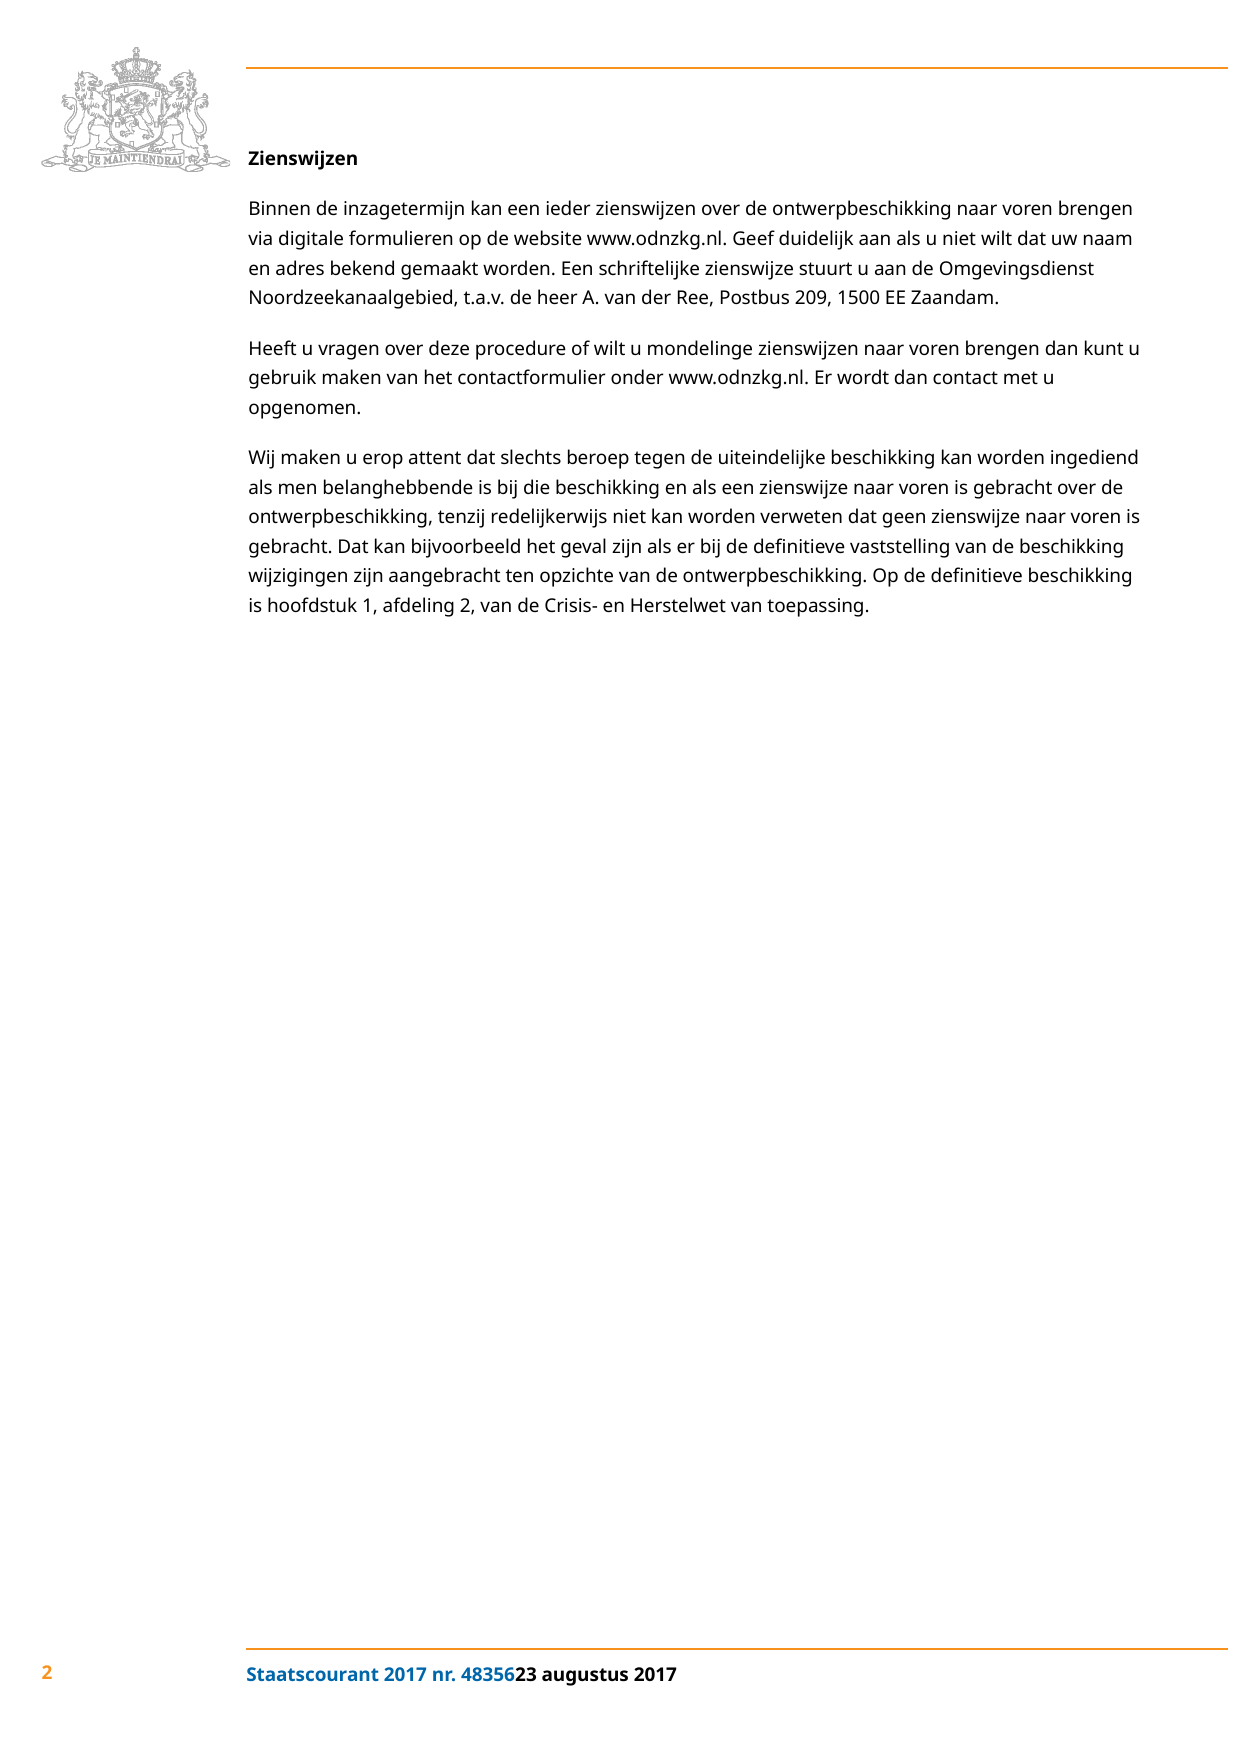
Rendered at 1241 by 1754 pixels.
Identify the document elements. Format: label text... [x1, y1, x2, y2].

text Zienswijzen [248, 145, 1152, 171]
text Heeft u vragen over deze procedure of wilt u mondelinge zienswijzen naar voren brengen dan kunt u gebruik maken van het contactformulier onder www.odnzkg.nl. Er wordt dan contact met u opgenomen. [248, 335, 1152, 420]
picture [41, 47, 231, 172]
text Binnen de inzagetermijn kan een ieder zienswijzen over de ontwerpbeschikking naar voren brengen via digitale formulieren op de website www.odnzkg.nl. Geef duidelijk aan als u niet wilt dat uw naam en adres bekend gemaakt worden. Een schriftelijke zienswijze stuurt u aan de Omgevingsdienst Noordzeekanaalgebied, t.a.v. de heer A. van der Ree, Postbus 209, 1500 EE Zaandam. [248, 196, 1152, 310]
text Wij maken u erop attent dat slechts beroep tegen de uiteindelijke beschikking kan worden ingediend als men belanghebbende is bij die beschikking en als een zienswijze naar voren is gebracht over de ontwerpbeschikking, tenzij redelijkerwijs niet kan worden verweten dat geen zienswijze naar voren is gebracht. Dat kan bijvoorbeeld het geval zijn als er bij de definitieve vaststelling van de beschikking wijzigingen zijn aangebracht ten opzichte van de ontwerpbeschikking. Op de definitieve beschikking is hoofdstuk 1, afdeling 2, van de Crisis- en Herstelwet van toepassing. [248, 444, 1152, 618]
